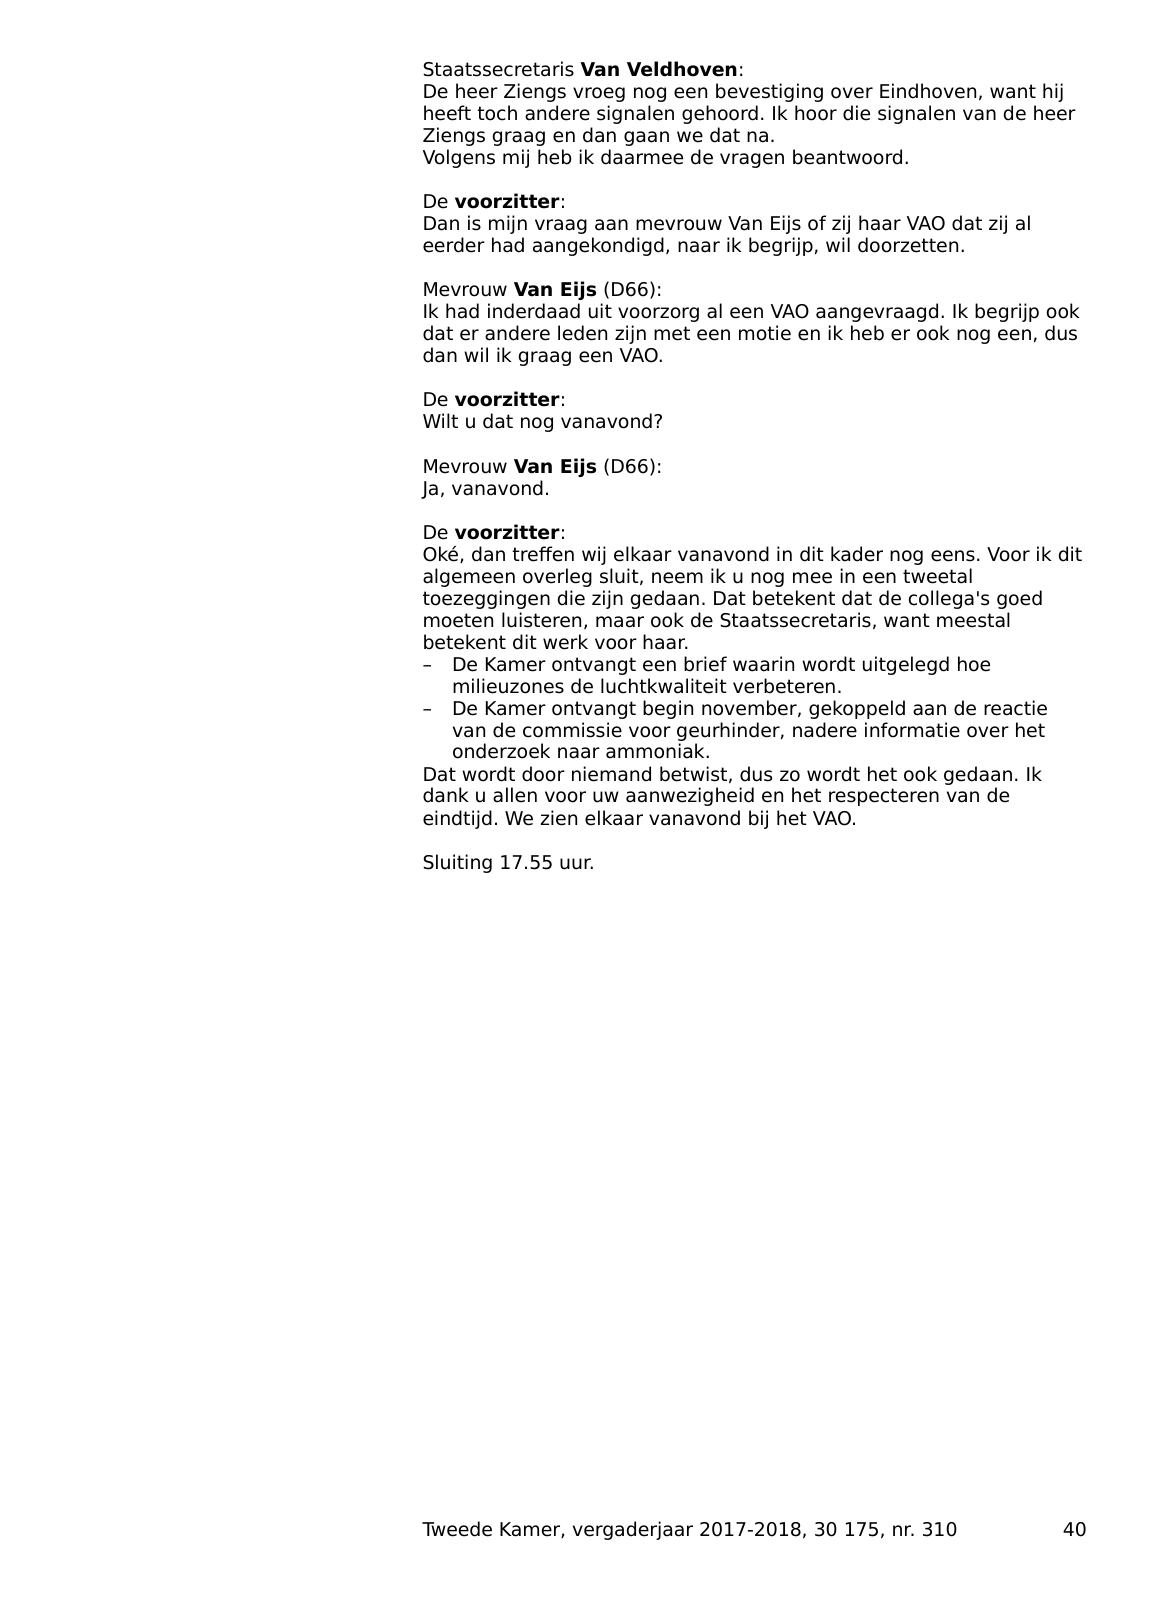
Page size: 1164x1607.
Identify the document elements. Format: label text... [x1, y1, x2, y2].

text Mevrouw Van Eijs (D66): [422, 279, 1087, 301]
text Ja, vanavond. [422, 477, 1087, 499]
text Volgens mij heb ik daarmee de vragen beantwoord. [422, 147, 1087, 169]
text – De Kamer ontvangt een brief waarin wordt uitgelegd hoe milieuzones de luchtkwaliteit verbeteren. [422, 653, 1087, 697]
text Sluiting 17.55 uur. [422, 852, 1087, 873]
text Dan is mijn vraag aan mevrouw Van Eijs of zij haar VAO dat zij al eerder had aangekondigd, naar ik begrijp, wil doorzetten. [422, 213, 1087, 257]
text Ik had inderdaad uit voorzorg al een VAO aangevraagd. Ik begrijp ook dat er andere leden zijn met een motie en ik heb er ook nog een, dus dan wil ik graag een VAO. [422, 301, 1087, 367]
text De voorzitter: [422, 389, 1087, 411]
text Mevrouw Van Eijs (D66): [422, 456, 1087, 477]
text – De Kamer ontvangt begin november, gekoppeld aan de reactie van de commissie voor geurhinder, nadere informatie over het onderzoek naar ammoniak. [422, 697, 1087, 763]
text De heer Ziengs vroeg nog een bevestiging over Eindhoven, want hij heeft toch andere signalen gehoord. Ik hoor die signalen van de heer Ziengs graag en dan gaan we dat na. [422, 81, 1087, 147]
text Wilt u dat nog vanavond? [422, 411, 1087, 433]
text Dat wordt door niemand betwist, dus zo wordt het ook gedaan. Ik dank u allen voor uw aanwezigheid en het respecteren van de eindtijd. We zien elkaar vanavond bij het VAO. [422, 763, 1087, 829]
text Oké, dan treffen wij elkaar vanavond in dit kader nog eens. Voor ik dit algemeen overleg sluit, neem ik u nog mee in een tweetal toezeggingen die zijn gedaan. Dat betekent dat de collega's goed moeten luisteren, maar ook de Staatssecretaris, want meestal betekent dit werk voor haar. [422, 544, 1087, 653]
text De voorzitter: [422, 522, 1087, 544]
text De voorzitter: [422, 191, 1087, 213]
text Staatssecretaris Van Veldhoven: [422, 59, 1087, 81]
